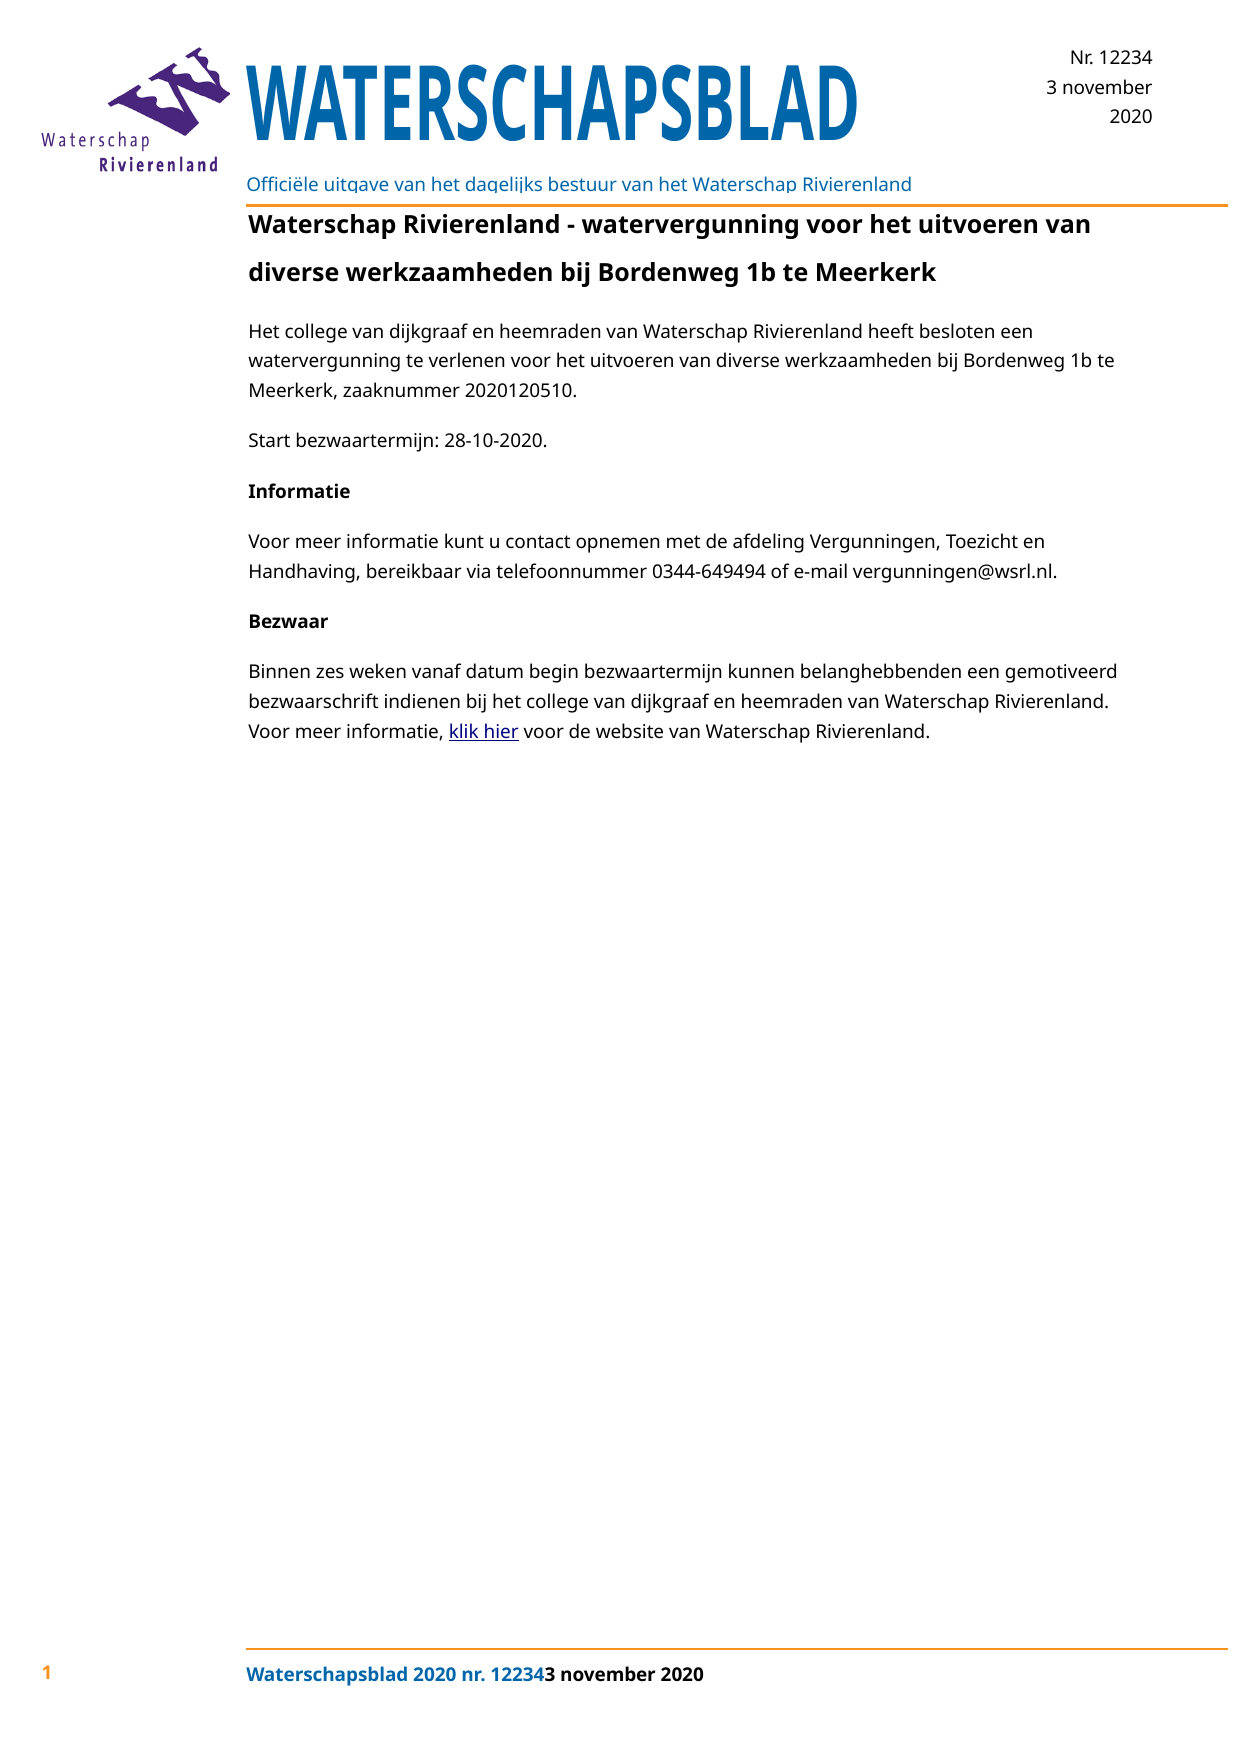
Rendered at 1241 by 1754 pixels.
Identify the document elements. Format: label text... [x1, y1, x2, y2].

text Bezwaar [248, 608, 1152, 634]
picture [41, 47, 231, 172]
text Voor meer informatie kunt u contact opnemen met de afdeling Vergunningen, Toezicht en Handhaving, bereikbaar via telefoonnummer 0344-649494 of e-mail vergunningen@wsrl.nl. [248, 528, 1152, 584]
text Start bezwaartermijn: 28-10-2020. [248, 427, 1152, 453]
text Binnen zes weken vanaf datum begin bezwaartermijn kunnen belanghebbenden een gemotiveerd bezwaarschrift indienen bij het college van dijkgraaf en heemraden van Waterschap Rivierenland. Voor meer informatie, klik hier voor de website van Waterschap Rivierenland. [248, 659, 1152, 744]
text Informatie [248, 478, 1152, 504]
text Waterschap Rivierenland - watervergunning voor het uitvoeren van diverse werkzaamheden bij Bordenweg 1b te Meerkerk [248, 207, 1152, 288]
text Het college van dijkgraaf en heemraden van Waterschap Rivierenland heeft besloten een watervergunning te verlenen voor het uitvoeren van diverse werkzaamheden bij Bordenweg 1b te Meerkerk, zaaknummer 2020120510. [248, 318, 1152, 403]
